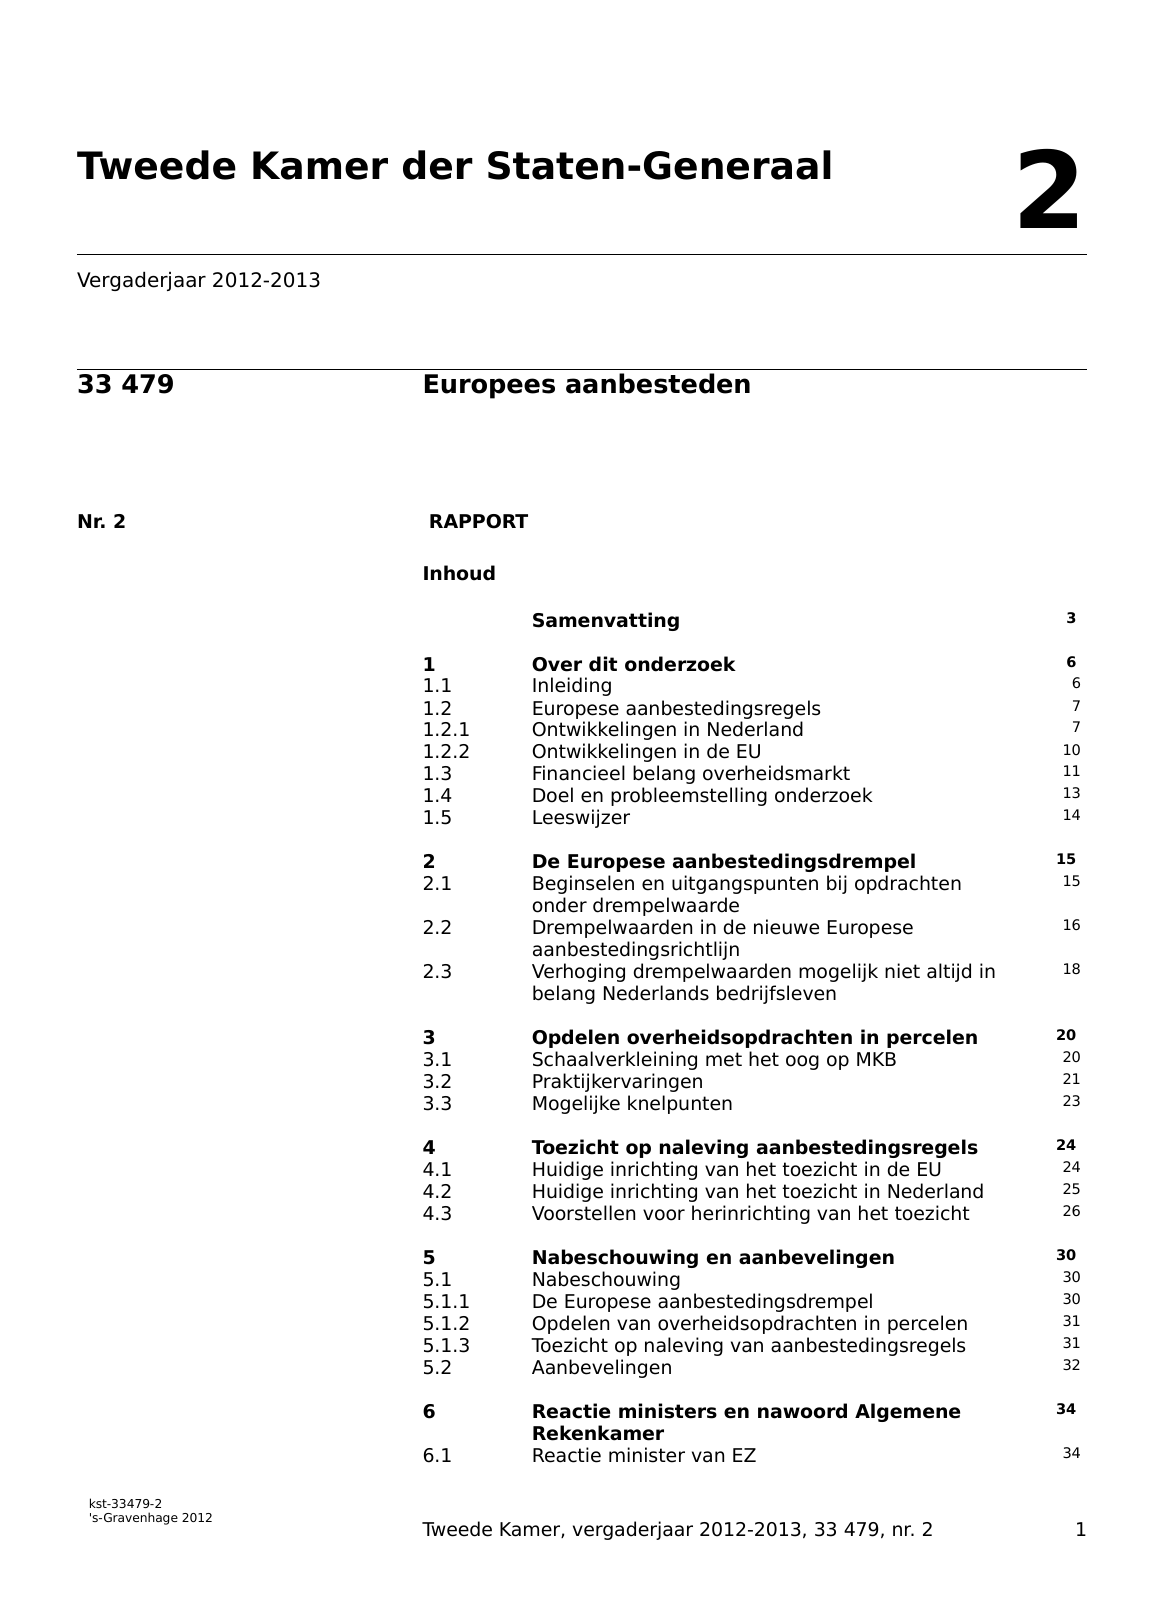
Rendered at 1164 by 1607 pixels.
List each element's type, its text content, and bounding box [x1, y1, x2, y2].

table_cell Beginselen en uitgangspunten bij opdrachten onder drempelwaarde [526, 873, 1028, 917]
table_cell 30 [1028, 1291, 1087, 1313]
table_cell 14 [1028, 807, 1087, 829]
table_cell 5 [422, 1247, 526, 1269]
table_cell [526, 1379, 1028, 1401]
text 's-Gravenhage 2012 [88, 1511, 323, 1525]
table_cell Verhoging drempelwaarden mogelijk niet altijd in belang Nederlands bedrijfsleven [526, 961, 1028, 1005]
table_cell 5.1.1 [422, 1291, 526, 1313]
table_cell Vergaderjaar 2012-2013 [77, 255, 1087, 369]
table_cell 32 [1028, 1357, 1087, 1379]
table_cell 31 [1028, 1335, 1087, 1357]
table_cell 4.3 [422, 1203, 526, 1225]
table_cell 26 [1028, 1203, 1087, 1225]
table_cell Reactie minister van EZ [526, 1445, 1028, 1467]
table_cell Huidige inrichting van het toezicht in Nederland [526, 1181, 1028, 1203]
table_cell 1.1 [422, 675, 526, 697]
table_cell 20 [1028, 1027, 1087, 1049]
table_cell 1.4 [422, 785, 526, 807]
table_cell 10 [1028, 741, 1087, 763]
table_cell [526, 1005, 1028, 1027]
table_cell 3.2 [422, 1071, 526, 1093]
table_cell Financieel belang overheidsmarkt [526, 763, 1028, 785]
table_cell [422, 1115, 526, 1137]
table_cell Over dit onderzoek [526, 654, 1028, 675]
table_cell 5.1.2 [422, 1313, 526, 1335]
table_cell Doel en probleemstelling onderzoek [526, 785, 1028, 807]
table_cell Aanbevelingen [526, 1357, 1028, 1379]
table_cell [422, 1005, 526, 1027]
table_cell 1.3 [422, 763, 526, 785]
table_cell 25 [1028, 1181, 1087, 1203]
table_cell 30 [1028, 1247, 1087, 1269]
table_cell [422, 829, 526, 851]
table_cell 1.2 [422, 698, 526, 719]
table_cell Huidige inrichting van het toezicht in de EU [526, 1159, 1028, 1181]
table_cell 24 [1028, 1159, 1087, 1181]
table_cell Europese aanbestedingsregels [526, 698, 1028, 719]
table_cell [422, 1379, 526, 1401]
table_cell 6 [1028, 675, 1087, 697]
table_cell [526, 1115, 1028, 1137]
table_cell 6 [1028, 654, 1087, 675]
subtitle 33 479 Europees aanbesteden [77, 370, 1087, 399]
table_cell [526, 1225, 1028, 1247]
table_cell 5.1 [422, 1269, 526, 1291]
table_cell 15 [1028, 851, 1087, 873]
table_cell 2.1 [422, 873, 526, 917]
table_cell 6 [422, 1401, 526, 1445]
table_header 3 [1028, 610, 1087, 631]
table_cell Ontwikkelingen in de EU [526, 741, 1028, 763]
table_cell 2.2 [422, 917, 526, 961]
subtitle Inhoud [422, 562, 1087, 584]
table_cell Opdelen van overheidsopdrachten in percelen [526, 1313, 1028, 1335]
table_cell 18 [1028, 961, 1087, 1005]
table_header [422, 610, 526, 631]
table_cell [526, 631, 1028, 653]
table_cell 11 [1028, 763, 1087, 785]
table_cell Nabeschouwing en aanbevelingen [526, 1247, 1028, 1269]
table_cell 4.1 [422, 1159, 526, 1181]
table_cell Drempelwaarden in de nieuwe Europese aanbestedingsrichtlijn [526, 917, 1028, 961]
table_cell Toezicht op naleving aanbestedingsregels [526, 1137, 1028, 1159]
table_cell 34 [1028, 1401, 1087, 1445]
table_cell 1.5 [422, 807, 526, 829]
table_cell Mogelijke knelpunten [526, 1093, 1028, 1115]
table_cell Voorstellen voor herinrichting van het toezicht [526, 1203, 1028, 1225]
subtitle Nr. 2 RAPPORT [77, 511, 1087, 532]
table_cell 5.1.3 [422, 1335, 526, 1357]
table_cell 3 [422, 1027, 526, 1049]
table_cell [1028, 1225, 1087, 1247]
table_cell Reactie ministers en nawoord Algemene Rekenkamer [526, 1401, 1028, 1445]
table_cell [526, 829, 1028, 851]
table_cell De Europese aanbestedingsdrempel [526, 1291, 1028, 1313]
table_cell 7 [1028, 719, 1087, 741]
table_cell Inleiding [526, 675, 1028, 697]
table_cell 16 [1028, 917, 1087, 961]
table_cell De Europese aanbestedingsdrempel [526, 851, 1028, 873]
table_cell 6.1 [422, 1445, 526, 1467]
table_cell 34 [1028, 1445, 1087, 1467]
table_cell Schaalverkleining met het oog op MKB [526, 1049, 1028, 1071]
table_cell Nabeschouwing [526, 1269, 1028, 1291]
table_cell Toezicht op naleving van aanbestedingsregels [526, 1335, 1028, 1357]
table_cell 5.2 [422, 1357, 526, 1379]
table_cell [1028, 1379, 1087, 1401]
table_cell [422, 631, 526, 653]
table_cell 30 [1028, 1269, 1087, 1291]
table_header 2 [886, 130, 1087, 254]
table_cell 20 [1028, 1049, 1087, 1071]
table_cell 15 [1028, 873, 1087, 917]
table_cell [1028, 1115, 1087, 1137]
table_cell [1028, 631, 1087, 653]
table_cell 1 [422, 654, 526, 675]
table_cell Ontwikkelingen in Nederland [526, 719, 1028, 741]
table_cell 3.3 [422, 1093, 526, 1115]
table_header Tweede Kamer der Staten-Generaal [77, 130, 886, 254]
text kst-33479-2 [88, 1497, 323, 1511]
table_cell 1.2.1 [422, 719, 526, 741]
table_cell 1.2.2 [422, 741, 526, 763]
table_cell Leeswijzer [526, 807, 1028, 829]
table_cell 24 [1028, 1137, 1087, 1159]
table_cell [1028, 1005, 1087, 1027]
table_cell [1028, 829, 1087, 851]
table_cell 4 [422, 1137, 526, 1159]
table_cell 31 [1028, 1313, 1087, 1335]
table_header Samenvatting [526, 610, 1028, 631]
table_cell [422, 1225, 526, 1247]
table_cell Opdelen overheidsopdrachten in percelen [526, 1027, 1028, 1049]
table_cell 4.2 [422, 1181, 526, 1203]
table_cell 13 [1028, 785, 1087, 807]
table_cell 7 [1028, 698, 1087, 719]
table_cell 21 [1028, 1071, 1087, 1093]
table_cell 2.3 [422, 961, 526, 1005]
table_cell 2 [422, 851, 526, 873]
table_cell 23 [1028, 1093, 1087, 1115]
table_cell 3.1 [422, 1049, 526, 1071]
table_cell Praktijkervaringen [526, 1071, 1028, 1093]
